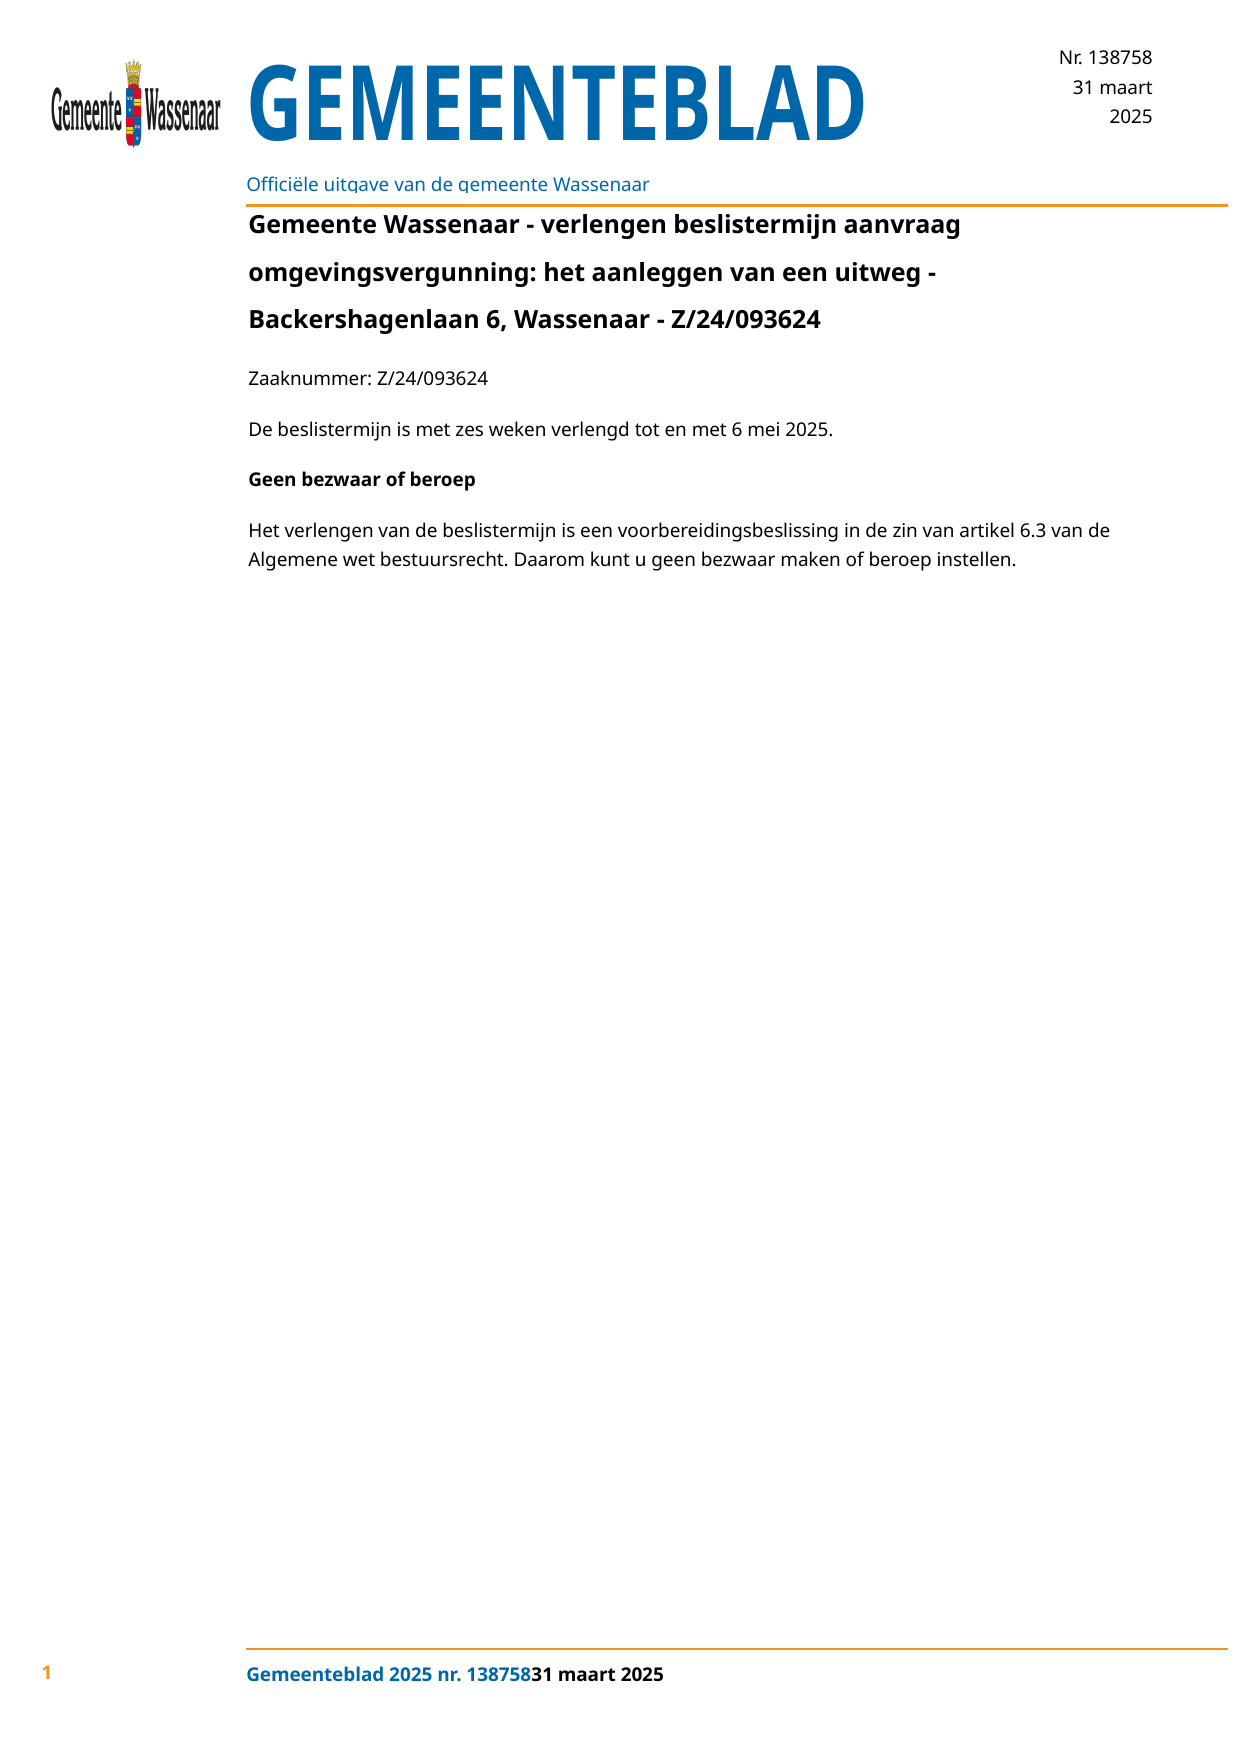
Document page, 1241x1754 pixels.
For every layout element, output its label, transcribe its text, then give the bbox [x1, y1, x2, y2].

text Het verlengen van de beslistermijn is een voorbereidingsbeslissing in de zin van artikel 6.3 van de Algemene wet bestuursrecht. Daarom kunt u geen bezwaar maken of beroep instellen. [248, 517, 1152, 572]
text De beslistermijn is met zes weken verlengd tot en met 6 mei 2025. [248, 416, 1152, 442]
text Zaaknummer: Z/24/093624 [248, 366, 1152, 391]
text Geen bezwaar of beroep [248, 466, 1152, 492]
picture [41, 47, 231, 172]
text Gemeente Wassenaar - verlengen beslistermijn aanvraag omgevingsvergunning: het aanleggen van een uitweg - Backershagenlaan 6, Wassenaar - Z/24/093624 [248, 207, 1152, 336]
